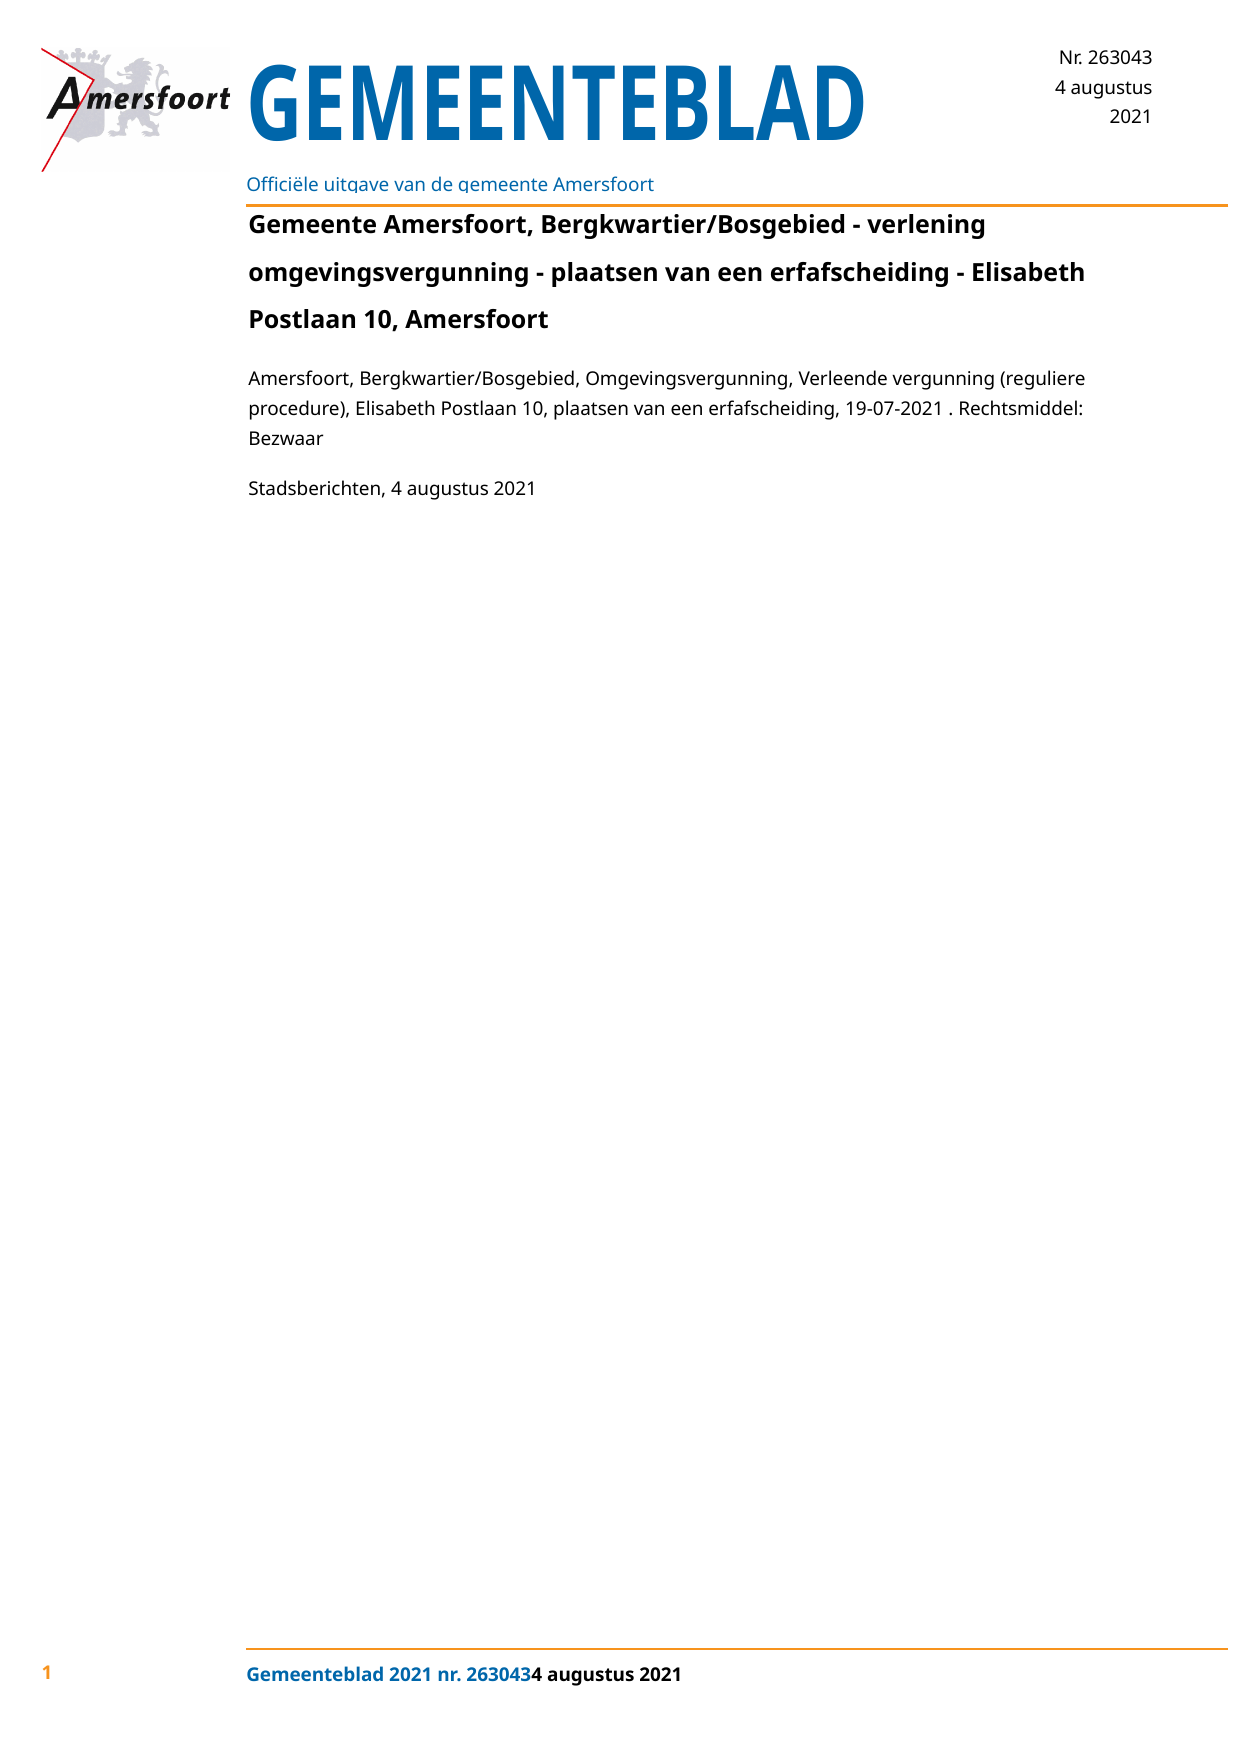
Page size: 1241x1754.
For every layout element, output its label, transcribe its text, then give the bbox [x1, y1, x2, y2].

text Gemeente Amersfoort, Bergkwartier/Bosgebied - verlening omgevingsvergunning - plaatsen van een erfafscheiding - Elisabeth Postlaan 10, Amersfoort [248, 207, 1152, 336]
text Stadsberichten, 4 augustus 2021 [248, 475, 1152, 501]
text Amersfoort, Bergkwartier/Bosgebied, Omgevingsvergunning, Verleende vergunning (reguliere procedure), Elisabeth Postlaan 10, plaatsen van een erfafscheiding, 19-07-2021 . Rechtsmiddel: Bezwaar [248, 366, 1152, 450]
picture [41, 47, 231, 172]
